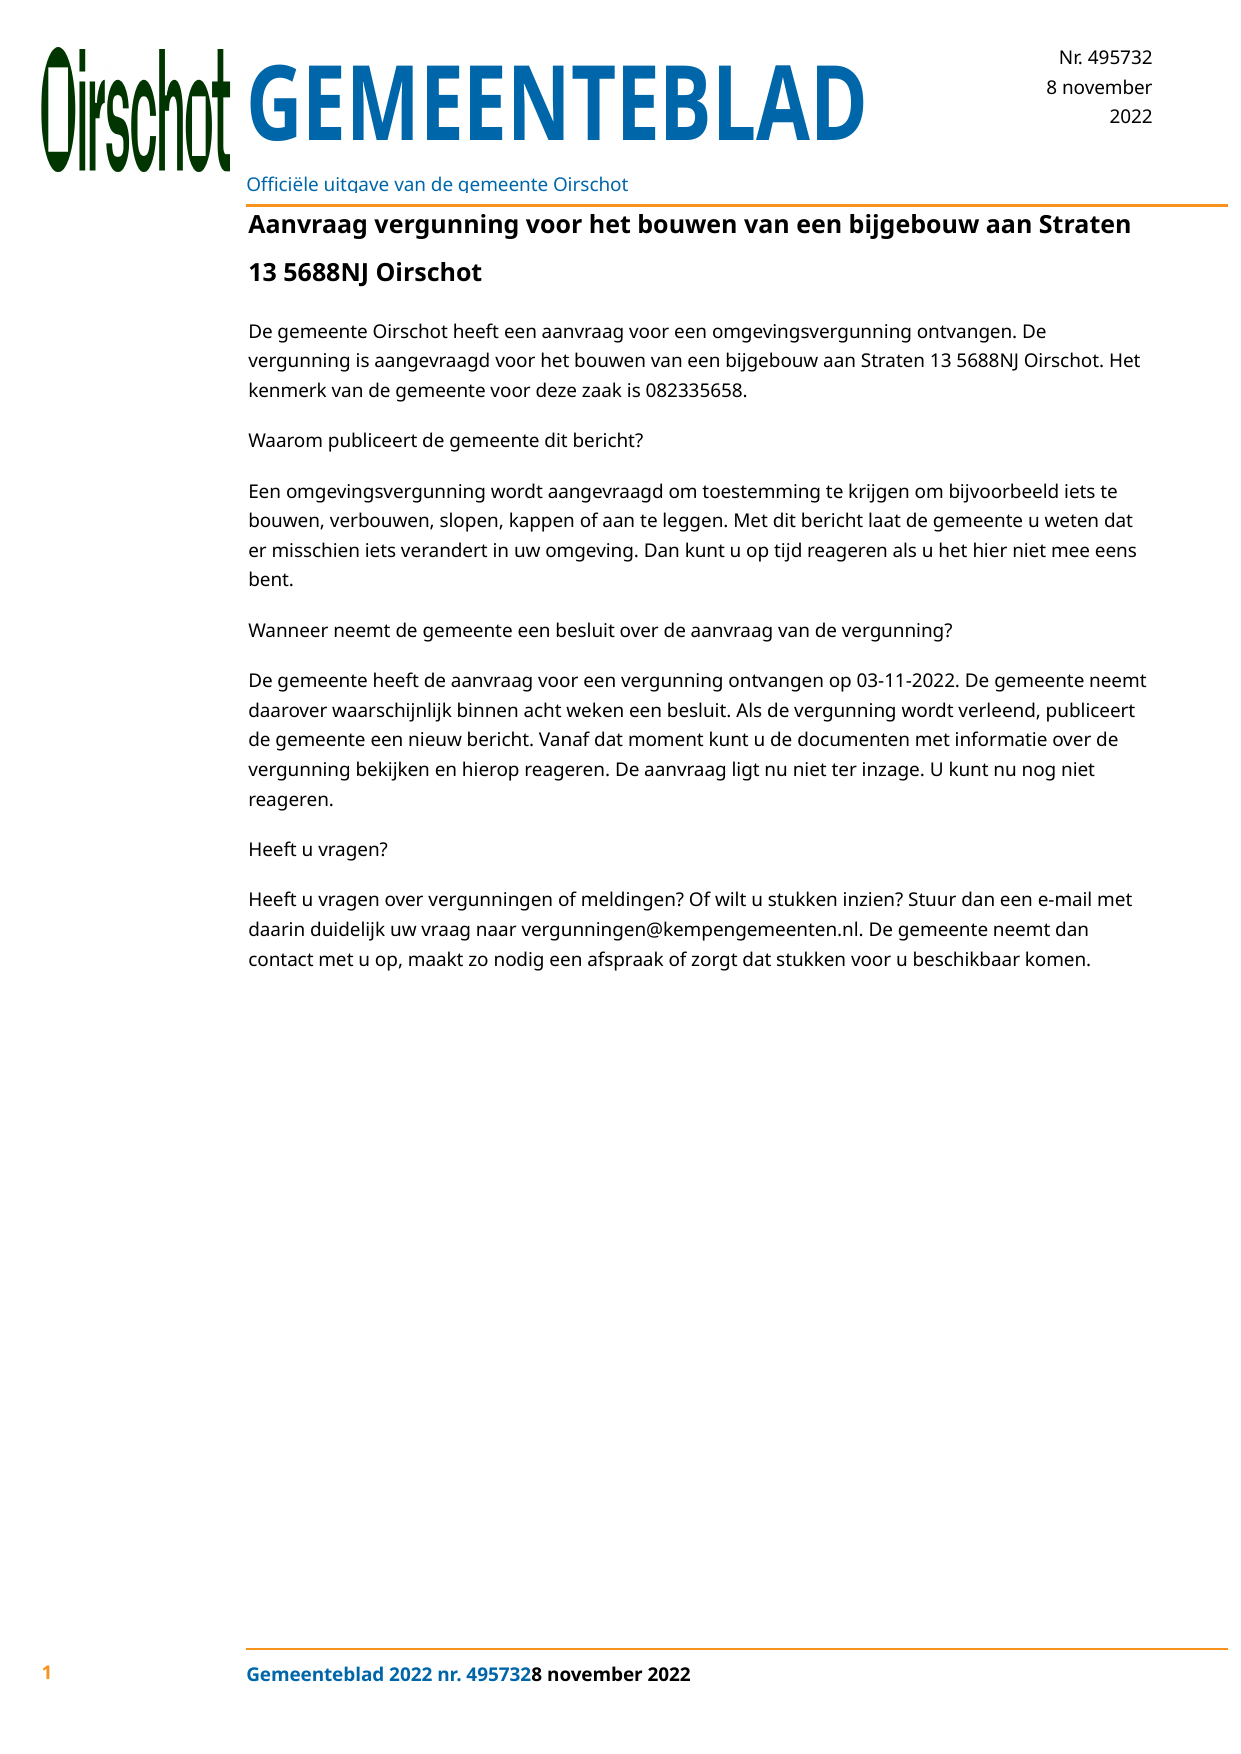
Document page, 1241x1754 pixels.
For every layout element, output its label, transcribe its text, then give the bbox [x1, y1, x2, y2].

text De gemeente heeft de aanvraag voor een vergunning ontvangen op 03-11-2022. De gemeente neemt daarover waarschijnlijk binnen acht weken een besluit. Als de vergunning wordt verleend, publiceert de gemeente een nieuw bericht. Vanaf dat moment kunt u de documenten met informatie over de vergunning bekijken en hierop reageren. De aanvraag ligt nu niet ter inzage. U kunt nu nog niet reageren. [248, 667, 1152, 812]
text Wanneer neemt de gemeente een besluit over de aanvraag van de vergunning? [248, 617, 1152, 643]
text Waarom publiceert de gemeente dit bericht? [248, 427, 1152, 453]
picture [41, 47, 231, 172]
text Aanvraag vergunning voor het bouwen van een bijgebouw aan Straten 13 5688NJ Oirschot [248, 207, 1152, 288]
text Heeft u vragen over vergunningen of meldingen? Of wilt u stukken inzien? Stuur dan een e-mail met daarin duidelijk uw vraag naar vergunningen@kempengemeenten.nl. De gemeente neemt dan contact met u op, maakt zo nodig een afspraak of zorgt dat stukken voor u beschikbaar komen. [248, 887, 1152, 972]
text Heeft u vragen? [248, 836, 1152, 862]
text De gemeente Oirschot heeft een aanvraag voor een omgevingsvergunning ontvangen. De vergunning is aangevraagd voor het bouwen van een bijgebouw aan Straten 13 5688NJ Oirschot. Het kenmerk van de gemeente voor deze zaak is 082335658. [248, 318, 1152, 403]
text Een omgevingsvergunning wordt aangevraagd om toestemming te krijgen om bijvoorbeeld iets te bouwen, verbouwen, slopen, kappen of aan te leggen. Met dit bericht laat de gemeente u weten dat er misschien iets verandert in uw omgeving. Dan kunt u op tijd reageren als u het hier niet mee eens bent. [248, 478, 1152, 592]
